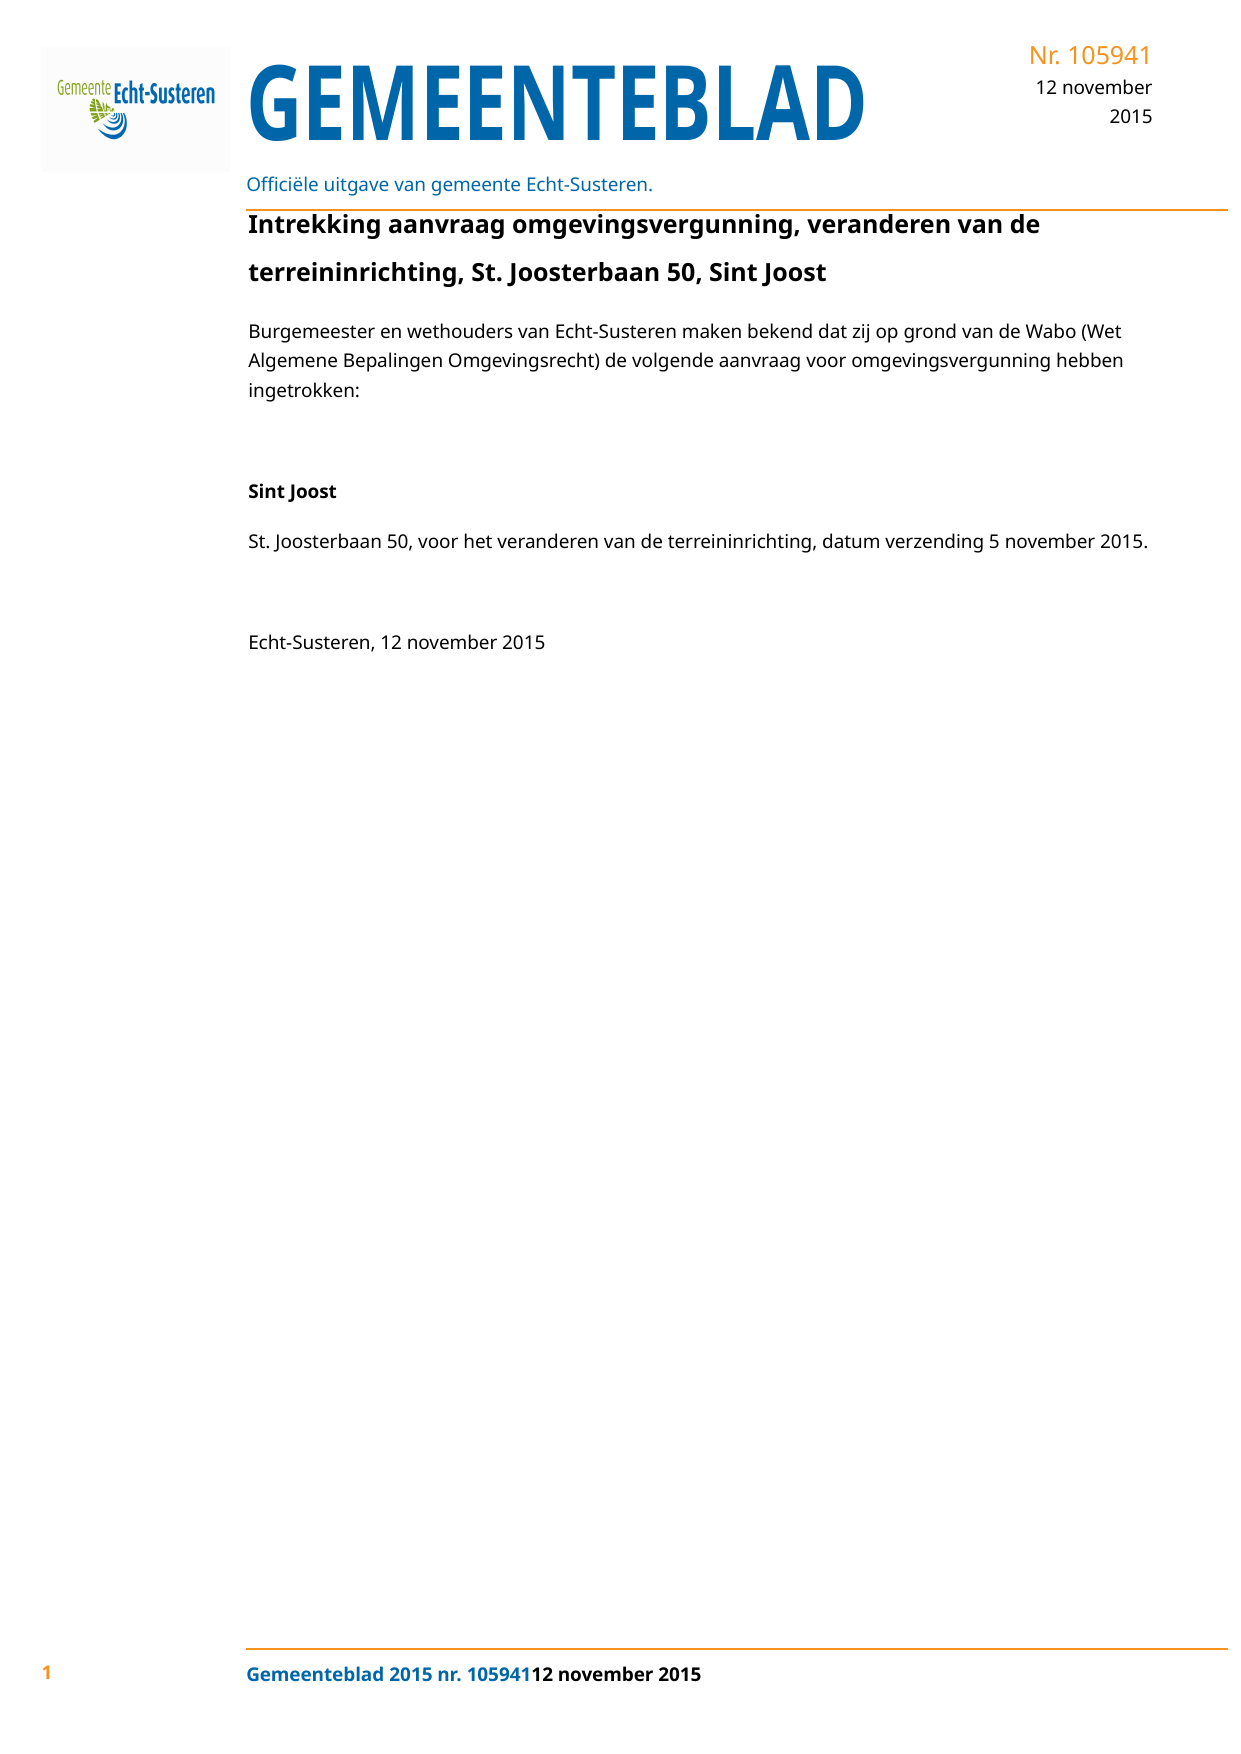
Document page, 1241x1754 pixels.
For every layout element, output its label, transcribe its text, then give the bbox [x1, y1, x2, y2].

text Echt-Susteren, 12 november 2015 [248, 629, 1152, 655]
text Burgemeester en wethouders van Echt-Susteren maken bekend dat zij op grond van de Wabo (Wet Algemene Bepalingen Omgevingsrecht) de volgende aanvraag voor omgevingsvergunning hebben ingetrokken: [248, 318, 1152, 403]
text Sint Joost [248, 478, 1152, 504]
text St. Joosterbaan 50, voor het veranderen van de terreininrichting, datum verzending 5 november 2015. [248, 528, 1152, 554]
text Intrekking aanvraag omgevingsvergunning, veranderen van de terreininrichting, St. Joosterbaan 50, Sint Joost [248, 211, 1152, 288]
picture [41, 47, 231, 172]
